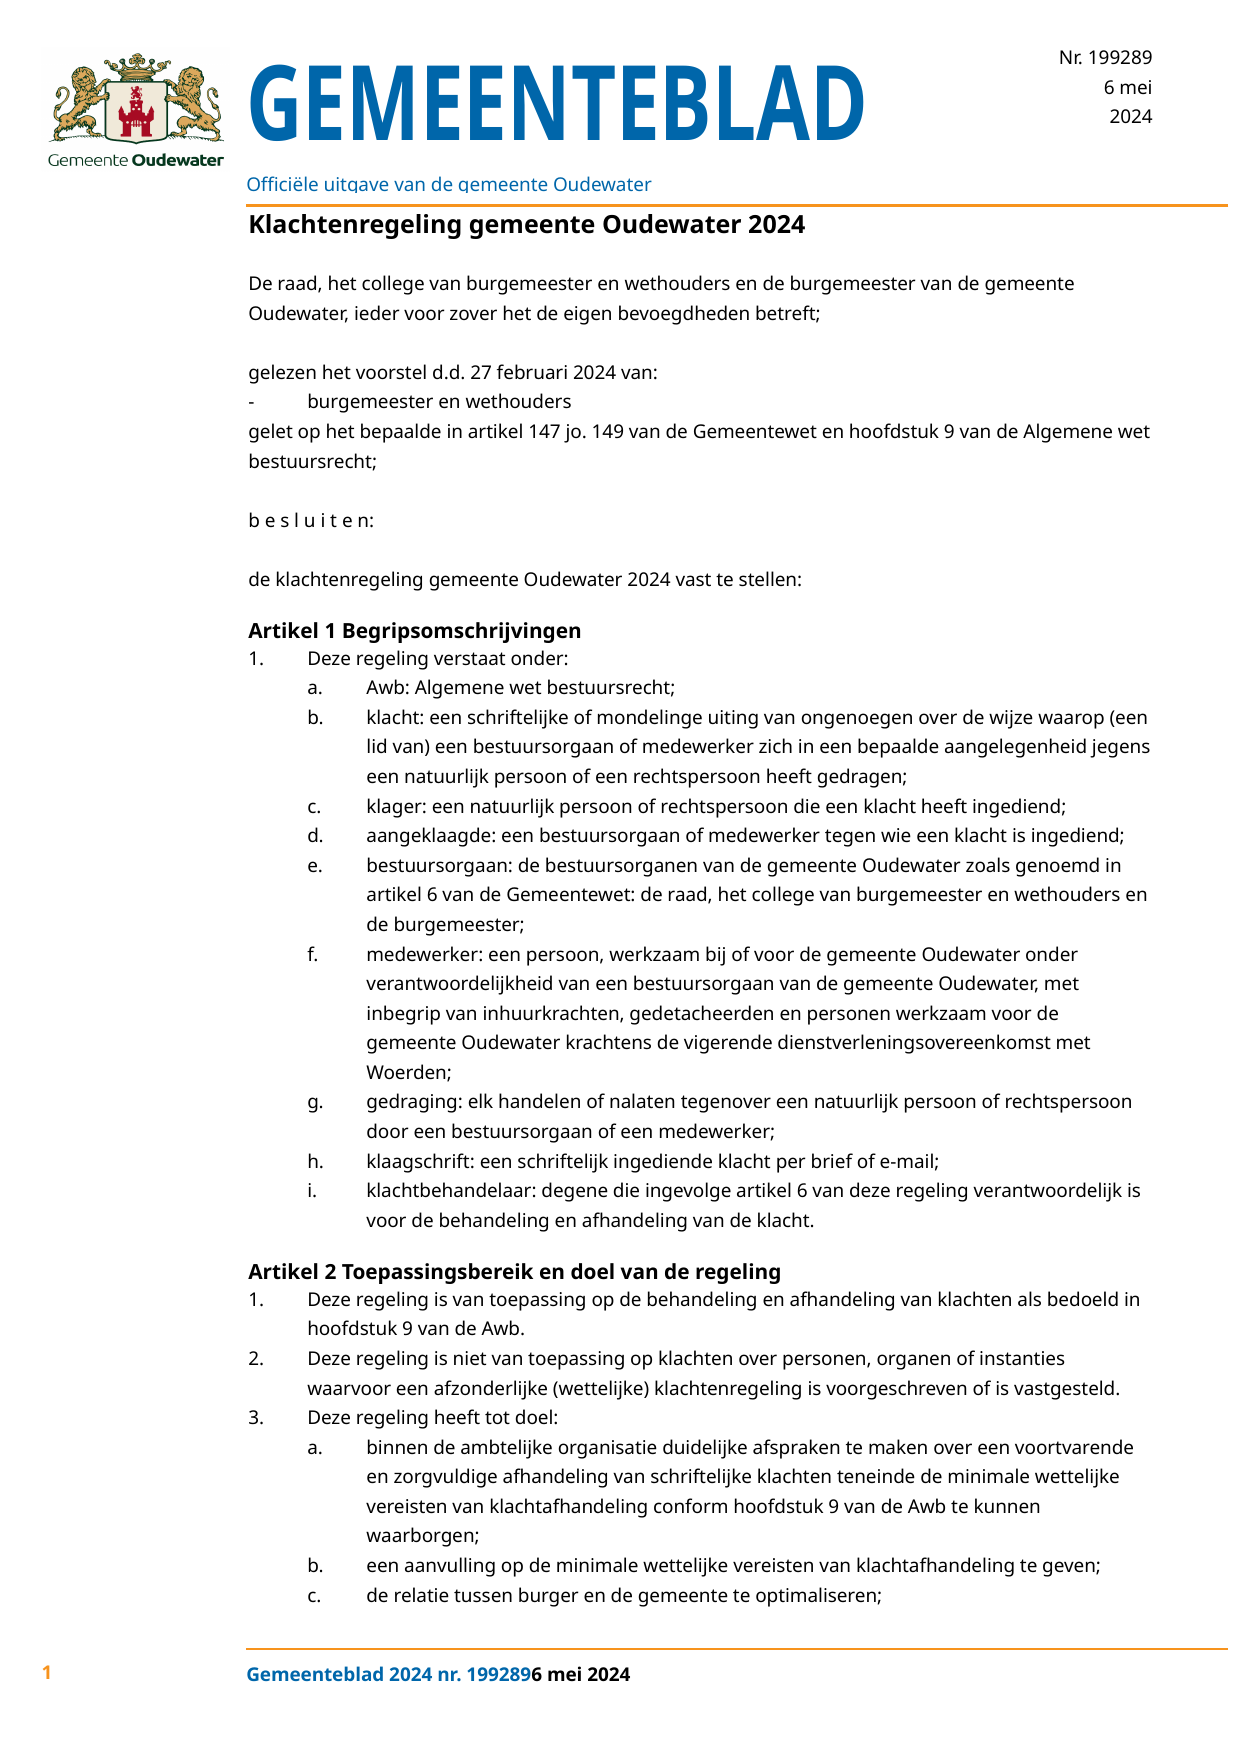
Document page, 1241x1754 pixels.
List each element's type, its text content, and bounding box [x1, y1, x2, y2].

list Deze regeling is van toepassing op de behandeling en afhandeling van klachten als bedoeld in hoofdstuk 9 van de Awb. [248, 1286, 1152, 1341]
list gedraging: elk handelen of nalaten tegenover een natuurlijk persoon of rechtspersoon door een bestuursorgaan of een medewerker; [307, 1089, 1152, 1144]
list klacht: een schriftelijke of mondelinge uiting van ongenoegen over de wijze waarop (een lid van) een bestuursorgaan of medewerker zich in een bepaalde aangelegenheid jegens een natuurlijk persoon of een rechtspersoon heeft gedragen; [307, 704, 1152, 789]
list Deze regeling verstaat onder: [248, 645, 1152, 671]
list klaagschrift: een schriftelijk ingediende klacht per brief of e-mail; [307, 1148, 1152, 1174]
list een aanvulling op de minimale wettelijke vereisten van klachtafhandeling te geven; [307, 1552, 1152, 1578]
list klachtbehandelaar: degene die ingevolge artikel 6 van deze regeling verantwoordelijk is voor de behandeling en afhandeling van de klacht. [307, 1177, 1152, 1233]
text De raad, het college van burgemeester en wethouders en de burgemeester van de gemeente Oudewater, ieder voor zover het de eigen bevoegdheden betreft; [248, 270, 1152, 326]
text b e s l u i t e n: [248, 507, 1152, 533]
list Awb: Algemene wet bestuursrecht; [307, 674, 1152, 700]
list bestuursorgaan: de bestuursorganen van de gemeente Oudewater zoals genoemd in artikel 6 van de Gemeentewet: de raad, het college van burgemeester en wethouders en de burgemeester; [307, 852, 1152, 937]
list Deze regeling is niet van toepassing op klachten over personen, organen of instanties waarvoor een afzonderlijke (wettelijke) klachtenregeling is voorgeschreven of is vastgesteld. [248, 1345, 1152, 1400]
text gelezen het voorstel d.d. 27 februari 2024 van: [248, 359, 1152, 385]
text gelet op het bepaalde in artikel 147 jo. 149 van de Gemeentewet en hoofdstuk 9 van de Algemene wet bestuursrecht; [248, 418, 1152, 473]
picture [41, 47, 231, 172]
list medewerker: een persoon, werkzaam bij of voor de gemeente Oudewater onder verantwoordelijkheid van een bestuursorgaan van de gemeente Oudewater, met inbegrip van inhuurkrachten, gedetacheerden en personen werkzaam voor de gemeente Oudewater krachtens de vigerende dienstverleningsovereenkomst met Woerden; [307, 941, 1152, 1085]
list burgemeester en wethouders [248, 389, 1152, 414]
text Klachtenregeling gemeente Oudewater 2024 [248, 207, 1152, 241]
list aangeklaagde: een bestuursorgaan of medewerker tegen wie een klacht is ingediend; [307, 822, 1152, 848]
text de klachtenregeling gemeente Oudewater 2024 vast te stellen: [248, 566, 1152, 592]
list binnen de ambtelijke organisatie duidelijke afspraken te maken over een voortvarende en zorgvuldige afhandeling van schriftelijke klachten teneinde de minimale wettelijke vereisten van klachtafhandeling conform hoofdstuk 9 van de Awb te kunnen waarborgen; [307, 1434, 1152, 1548]
text Artikel 1 Begripsomschrijvingen [248, 617, 1152, 645]
text Artikel 2 Toepassingsbereik en doel van de regeling [248, 1257, 1152, 1286]
list de relatie tussen burger en de gemeente te optimaliseren; [307, 1582, 1152, 1607]
list klager: een natuurlijk persoon of rechtspersoon die een klacht heeft ingediend; [307, 793, 1152, 819]
list Deze regeling heeft tot doel: [248, 1404, 1152, 1430]
